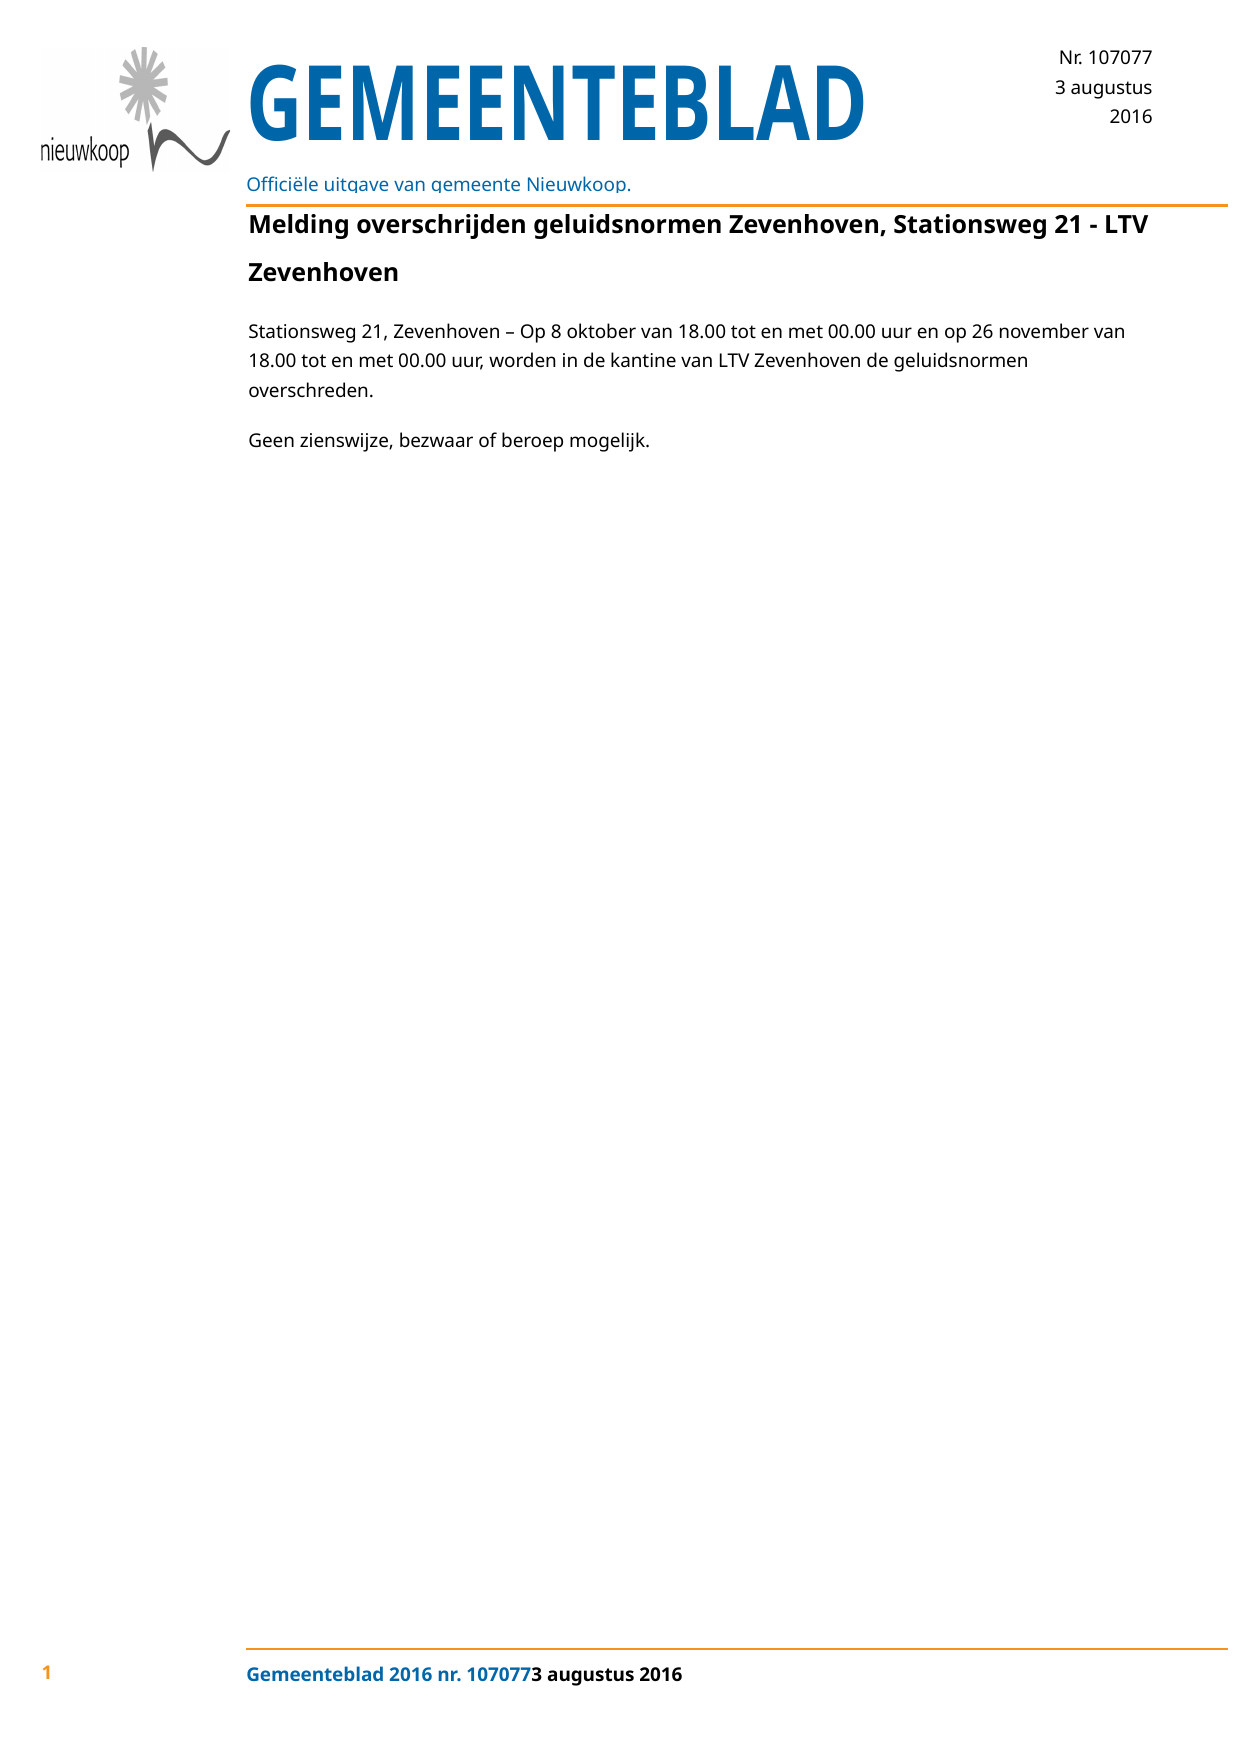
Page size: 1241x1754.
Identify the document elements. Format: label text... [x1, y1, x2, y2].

picture [41, 47, 231, 172]
text Geen zienswijze, bezwaar of beroep mogelijk. [248, 427, 1152, 453]
text Stationsweg 21, Zevenhoven – Op 8 oktober van 18.00 tot en met 00.00 uur en op 26 november van 18.00 tot en met 00.00 uur, worden in de kantine van LTV Zevenhoven de geluidsnormen overschreden. [248, 318, 1152, 403]
text Melding overschrijden geluidsnormen Zevenhoven, Stationsweg 21 - LTV Zevenhoven [248, 207, 1152, 288]
